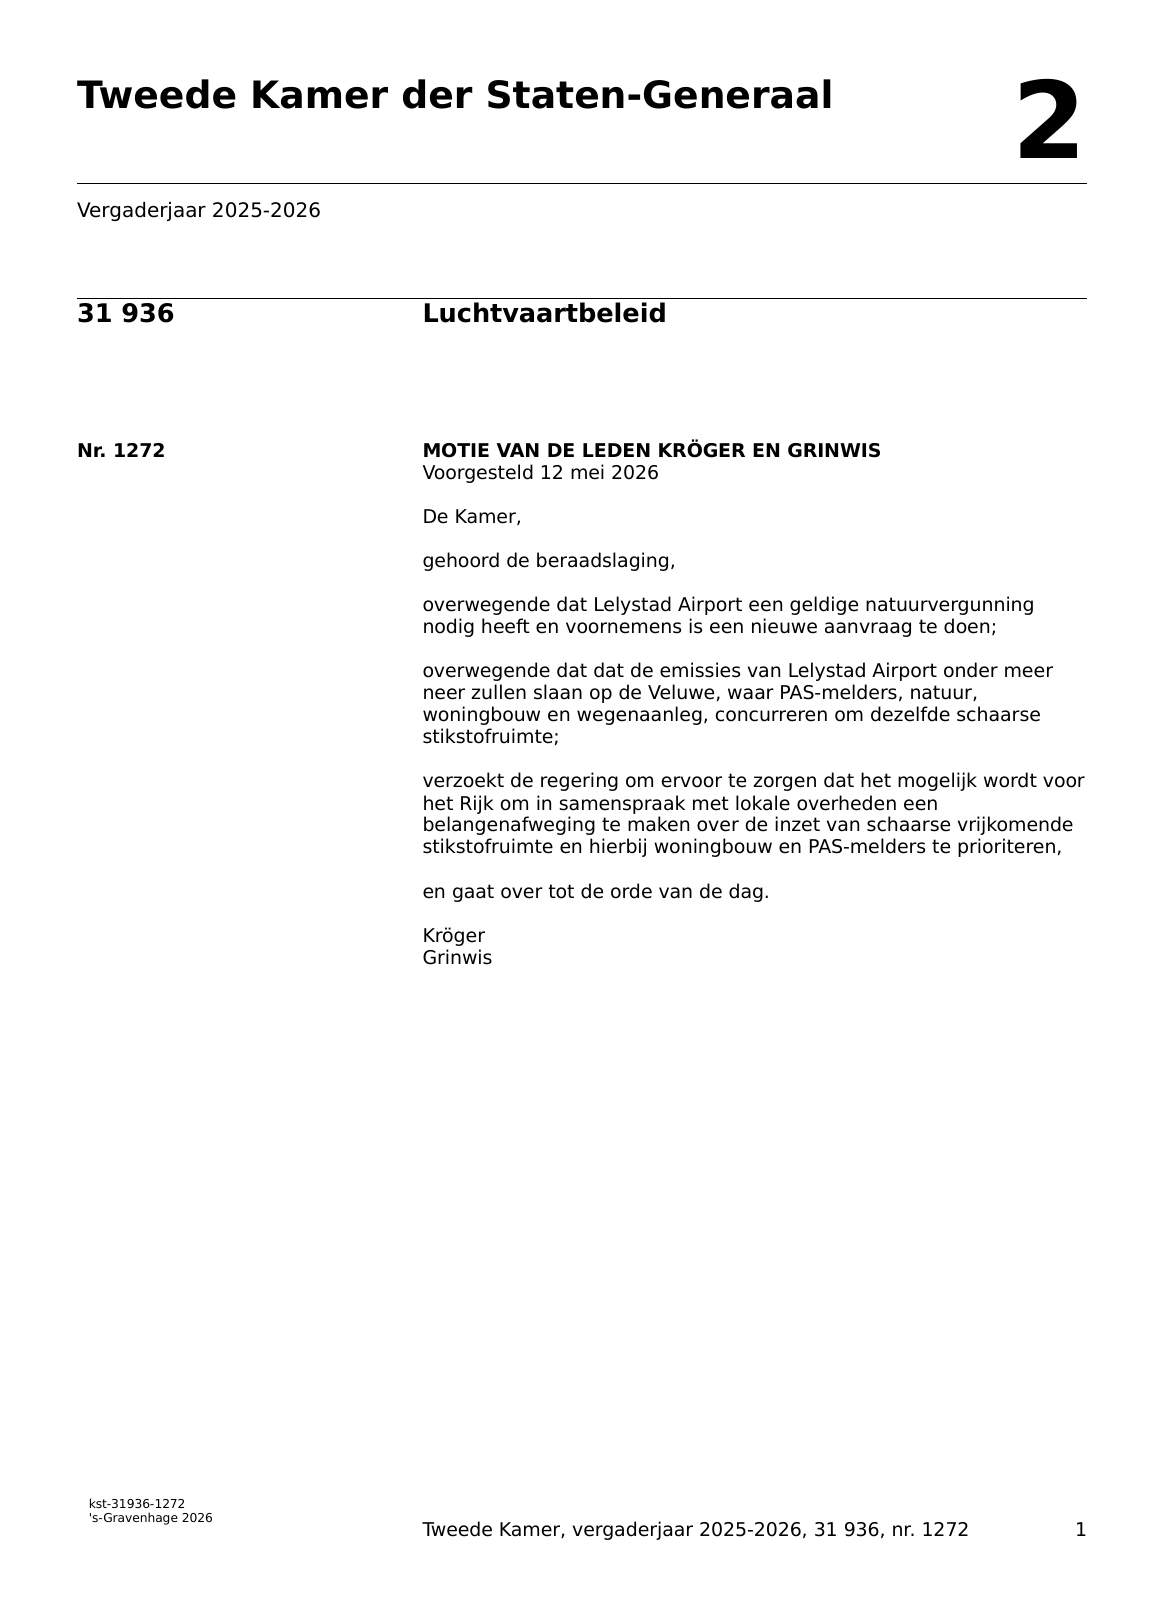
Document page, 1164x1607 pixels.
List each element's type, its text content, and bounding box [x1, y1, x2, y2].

text 's-Gravenhage 2026 [88, 1511, 323, 1525]
subtitle 31 936 Luchtvaartbeleid [77, 299, 1087, 329]
subtitle Nr. 1272 MOTIE VAN DE LEDEN KRÖGER EN GRINWIS [77, 440, 1087, 462]
text kst-31936-1272 [88, 1497, 323, 1511]
table_cell Vergaderjaar 2025-2026 [77, 184, 1087, 298]
text verzoekt de regering om ervoor te zorgen dat het mogelijk wordt voor het Rijk om in samenspraak met lokale overheden een belangenafweging te maken over de inzet van schaarse vrijkomende stikstofruimte en hierbij woningbouw en PAS-melders te prioriteren, [422, 770, 1087, 858]
table_header 2 [886, 59, 1087, 183]
text Grinwis [422, 947, 1087, 969]
text overwegende dat dat de emissies van Lelystad Airport onder meer neer zullen slaan op de Veluwe, waar PAS-melders, natuur, woningbouw en wegenaanleg, concurreren om dezelfde schaarse stikstofruimte; [422, 660, 1087, 748]
text en gaat over tot de orde van de dag. [422, 881, 1087, 902]
text Voorgesteld 12 mei 2026 [422, 462, 1087, 484]
table_header Tweede Kamer der Staten-Generaal [77, 59, 886, 183]
text gehoord de beraadslaging, [422, 550, 1087, 572]
text overwegende dat Lelystad Airport een geldige natuurvergunning nodig heeft en voornemens is een nieuwe aanvraag te doen; [422, 594, 1087, 638]
text De Kamer, [422, 506, 1087, 528]
text Kröger [422, 925, 1087, 947]
